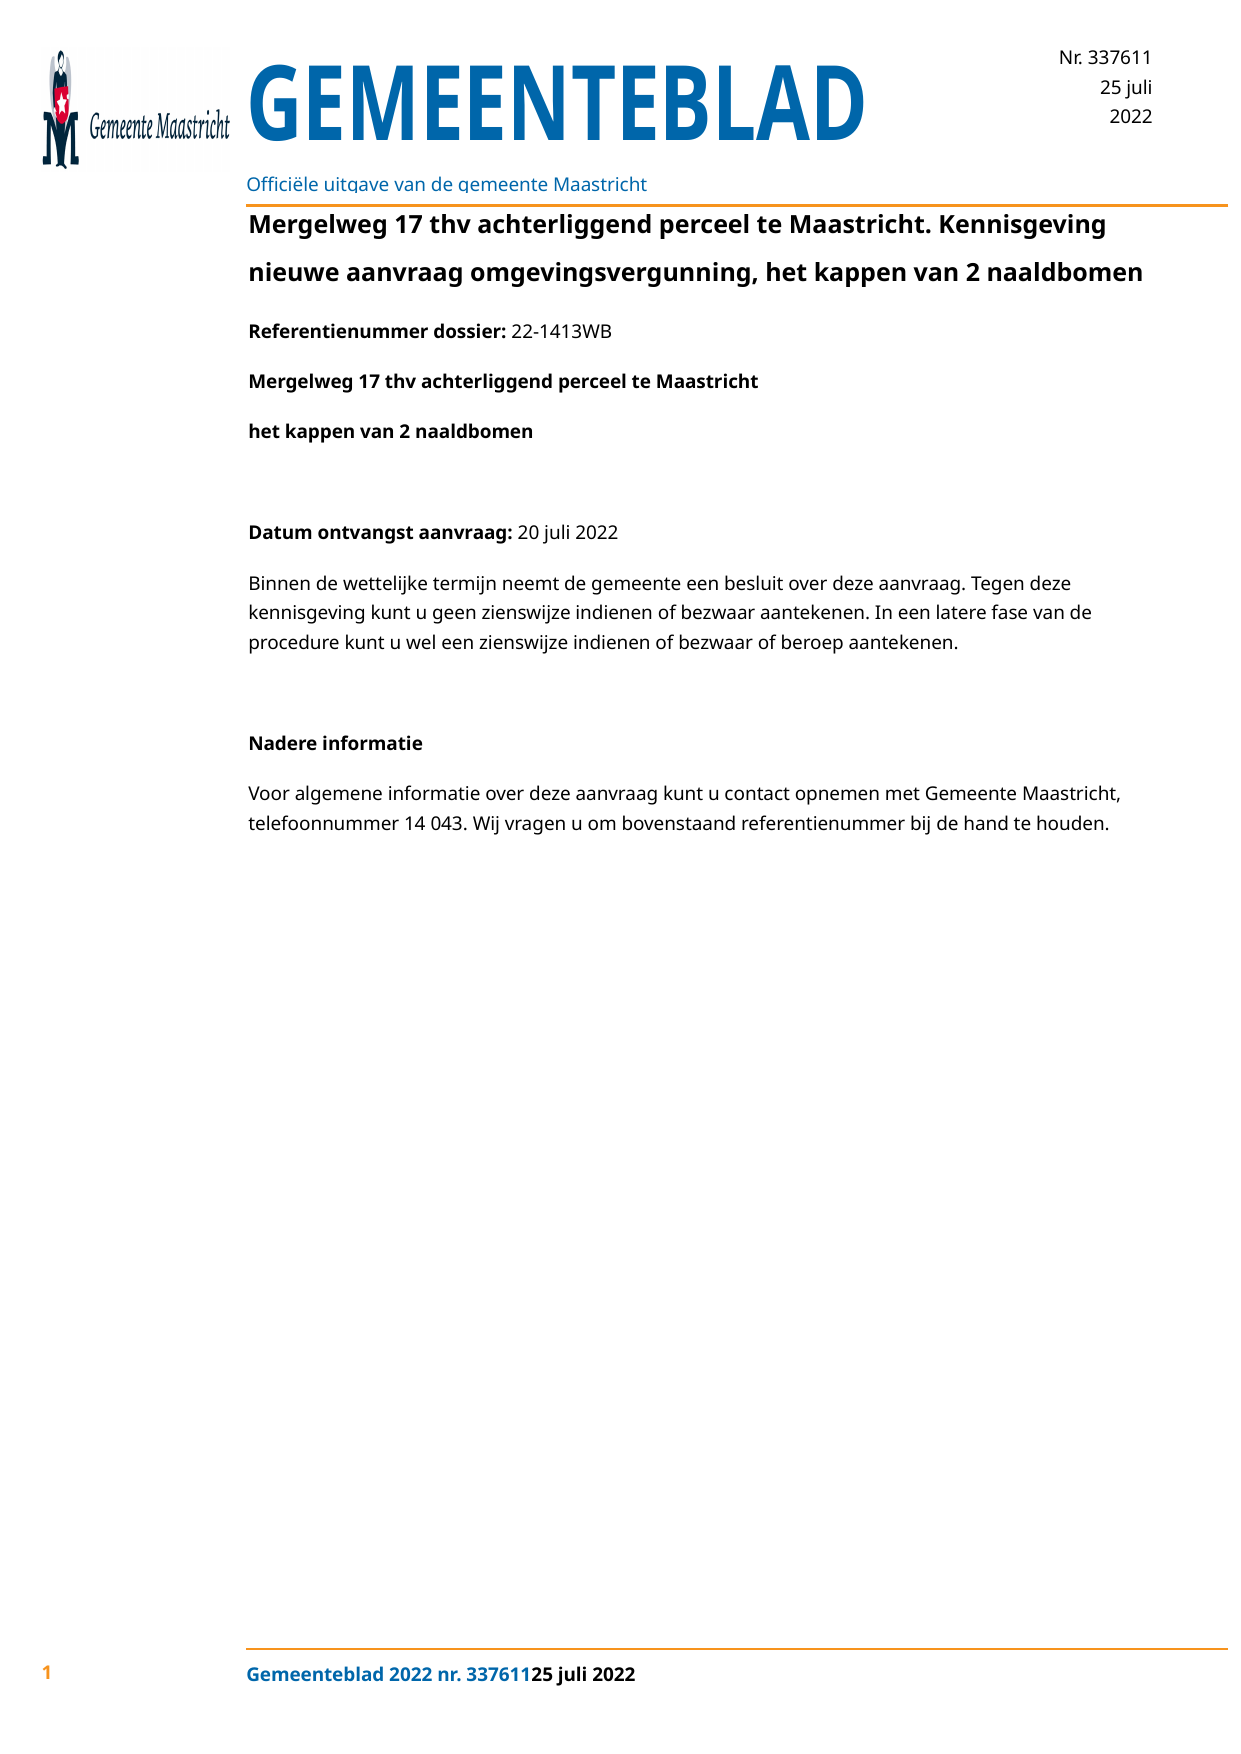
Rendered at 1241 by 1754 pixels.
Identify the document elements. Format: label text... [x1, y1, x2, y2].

text Referentienummer dossier: 22-1413WB [248, 318, 1152, 344]
text Voor algemene informatie over deze aanvraag kunt u contact opnemen met Gemeente Maastricht, telefoonnummer 14 043. Wij vragen u om bovenstaand referentienummer bij de hand te houden. [248, 780, 1152, 836]
text Datum ontvangst aanvraag: 20 juli 2022 [248, 519, 1152, 545]
text Nadere informatie [248, 730, 1152, 756]
picture [41, 47, 231, 172]
text Binnen de wettelijke termijn neemt de gemeente een besluit over deze aanvraag. Tegen deze kennisgeving kunt u geen zienswijze indienen of bezwaar aantekenen. In een latere fase van de procedure kunt u wel een zienswijze indienen of bezwaar of beroep aantekenen. [248, 570, 1152, 655]
text Mergelweg 17 thv achterliggend perceel te Maastricht [248, 368, 1152, 394]
text het kappen van 2 naaldbomen [248, 419, 1152, 444]
text Mergelweg 17 thv achterliggend perceel te Maastricht. Kennisgeving nieuwe aanvraag omgevingsvergunning, het kappen van 2 naaldbomen [248, 207, 1152, 288]
